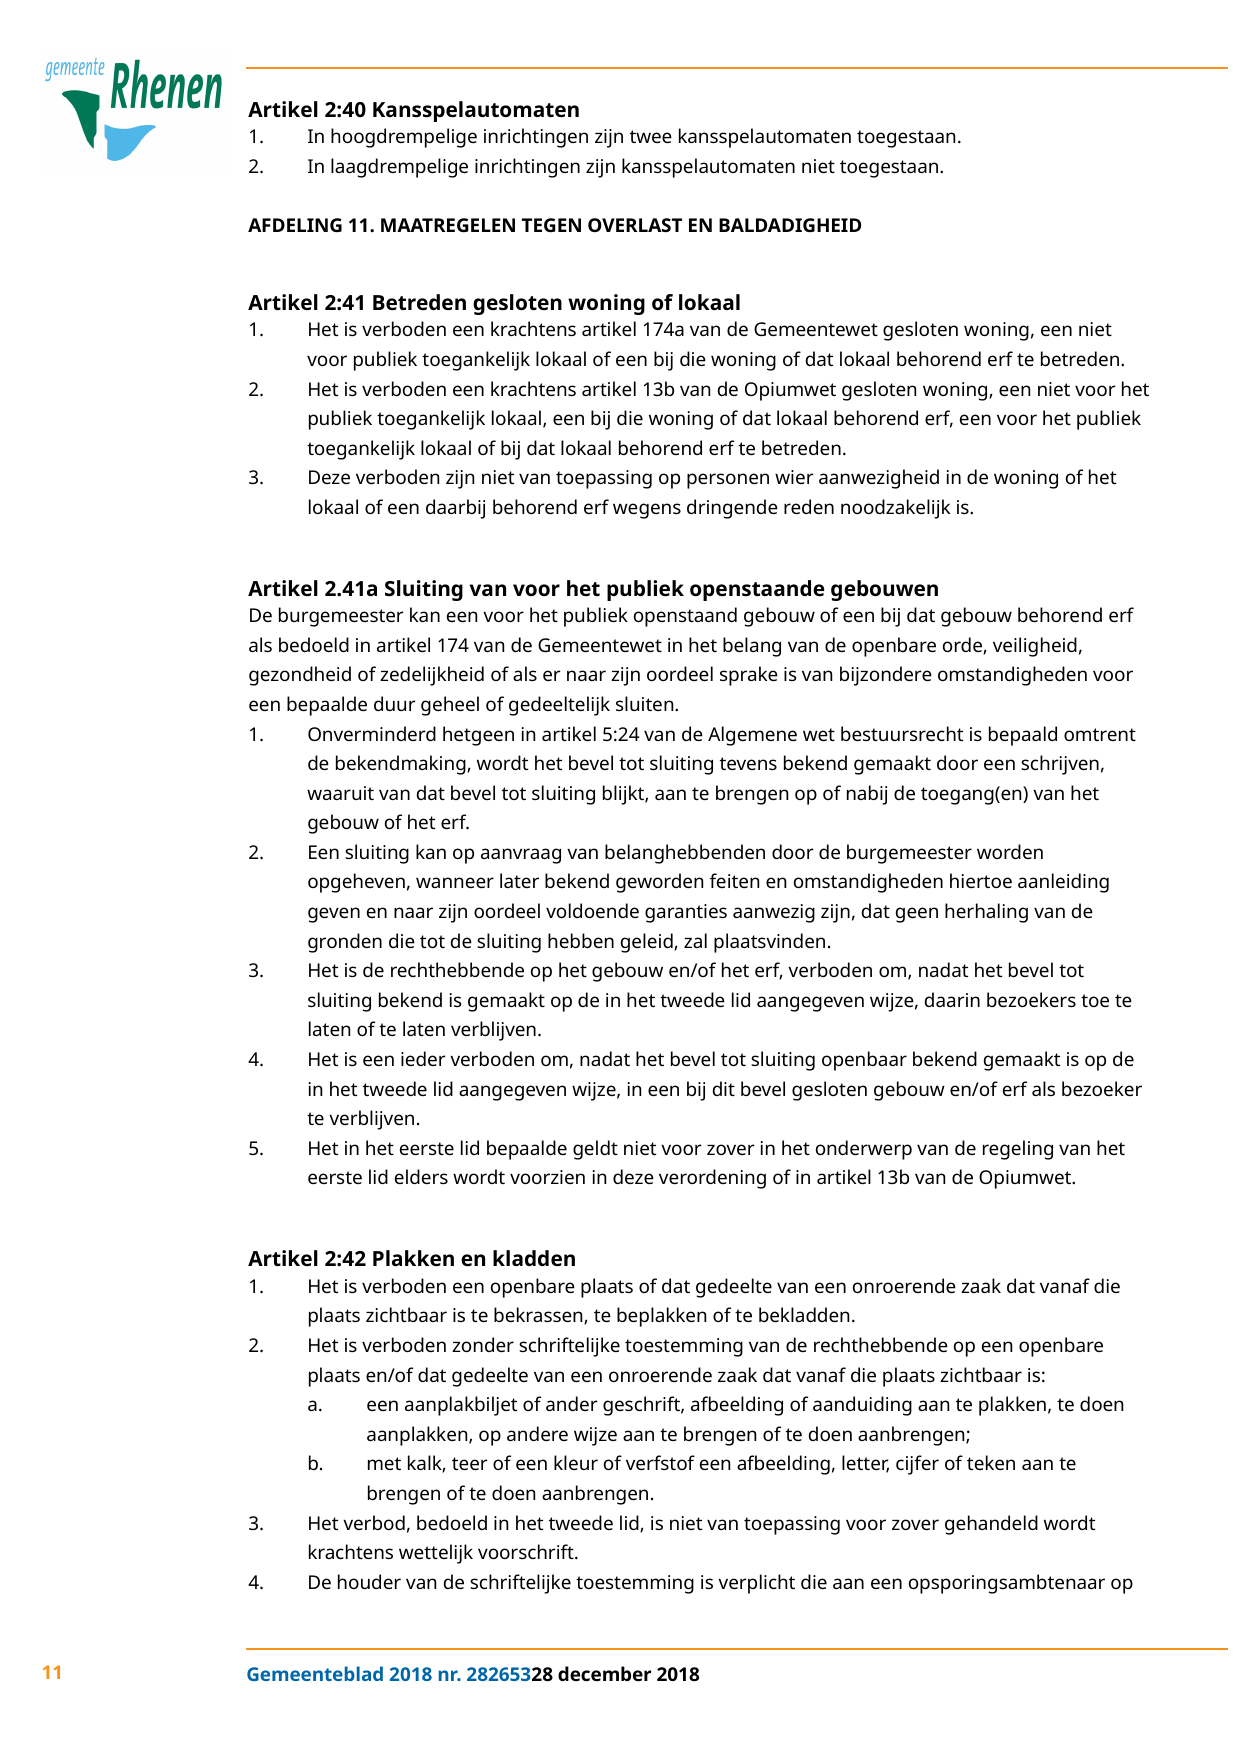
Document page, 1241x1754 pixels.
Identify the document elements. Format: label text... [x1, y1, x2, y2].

list Het verbod, bedoeld in het tweede lid, is niet van toepassing voor zover gehandeld wordt krachtens wettelijk voorschrift. [248, 1510, 1152, 1565]
list Het is verboden een krachtens artikel 13b van de Opiumwet gesloten woning, een niet voor het publiek toegankelijk lokaal, een bij die woning of dat lokaal behorend erf, een voor het publiek toegankelijk lokaal of bij dat lokaal behorend erf te betreden. [248, 376, 1152, 461]
list Het is verboden een openbare plaats of dat gedeelte van een onroerende zaak dat vanaf die plaats zichtbaar is te bekrassen, te beplakken of te bekladden. [248, 1273, 1152, 1328]
list Het is verboden zonder schriftelijke toestemming van de rechthebbende op een openbare plaats en/of dat gedeelte van een onroerende zaak dat vanaf die plaats zichtbaar is: [248, 1332, 1152, 1387]
list Een sluiting kan op aanvraag van belanghebbenden door de burgemeester worden opgeheven, wanneer later bekend geworden feiten en omstandigheden hiertoe aanleiding geven en naar zijn oordeel voldoende garanties aanwezig zijn, dat geen herhaling van de gronden die tot de sluiting hebben geleid, zal plaatsvinden. [248, 839, 1152, 954]
list Onverminderd hetgeen in artikel 5:24 van de Algemene wet bestuursrecht is bepaald omtrent de bekendmaking, wordt het bevel tot sluiting tevens bekend gemaakt door een schrijven, waaruit van dat bevel tot sluiting blijkt, aan te brengen op of nabij de toegang(en) van het gebouw of het erf. [248, 721, 1152, 835]
list De houder van de schriftelijke toestemming is verplicht die aan een opsporingsambtenaar op [248, 1569, 1152, 1594]
text Artikel 2:42 Plakken en kladden [248, 1244, 1152, 1273]
text Artikel 2:41 Betreden gesloten woning of lokaal [248, 288, 1152, 317]
list Deze verboden zijn niet van toepassing op personen wier aanwezigheid in de woning of het lokaal of een daarbij behorend erf wegens dringende reden noodzakelijk is. [248, 464, 1152, 520]
list Het is verboden een krachtens artikel 174a van de Gemeentewet gesloten woning, een niet voor publiek toegankelijk lokaal of een bij die woning of dat lokaal behorend erf te betreden. [248, 317, 1152, 372]
text Artikel 2.41a Sluiting van voor het publiek openstaande gebouwen [248, 574, 1152, 602]
list Het in het eerste lid bepaalde geldt niet voor zover in het onderwerp van de regeling van het eerste lid elders wordt voorzien in deze verordening of in artikel 13b van de Opiumwet. [248, 1135, 1152, 1190]
picture [41, 47, 231, 172]
text De burgemeester kan een voor het publiek openstaand gebouw of een bij dat gebouw behorend erf als bedoeld in artikel 174 van de Gemeentewet in het belang van de openbare orde, veiligheid, gezondheid of zedelijkheid of als er naar zijn oordeel sprake is van bijzondere omstandigheden voor een bepaalde duur geheel of gedeeltelijk sluiten. [248, 602, 1152, 717]
list met kalk, teer of een kleur of verfstof een afbeelding, letter, cijfer of teken aan te brengen of te doen aanbrengen. [307, 1451, 1152, 1506]
list In hoogdrempelige inrichtingen zijn twee kansspelautomaten toegestaan. [248, 123, 1152, 149]
list Het is een ieder verboden om, nadat het bevel tot sluiting openbaar bekend gemaakt is op de in het tweede lid aangegeven wijze, in een bij dit bevel gesloten gebouw en/of erf als bezoeker te verblijven. [248, 1046, 1152, 1131]
list een aanplakbiljet of ander geschrift, afbeelding of aanduiding aan te plakken, te doen aanplakken, op andere wijze aan te brengen of te doen aanbrengen; [307, 1391, 1152, 1447]
text AFDELING 11. MAATREGELEN TEGEN OVERLAST EN BALDADIGHEID [248, 212, 1152, 238]
list Het is de rechthebbende op het gebouw en/of het erf, verboden om, nadat het bevel tot sluiting bekend is gemaakt op de in het tweede lid aangegeven wijze, daarin bezoekers toe te laten of te laten verblijven. [248, 957, 1152, 1042]
list In laagdrempelige inrichtingen zijn kansspelautomaten niet toegestaan. [248, 153, 1152, 178]
text Artikel 2:40 Kansspelautomaten [248, 95, 1152, 123]
